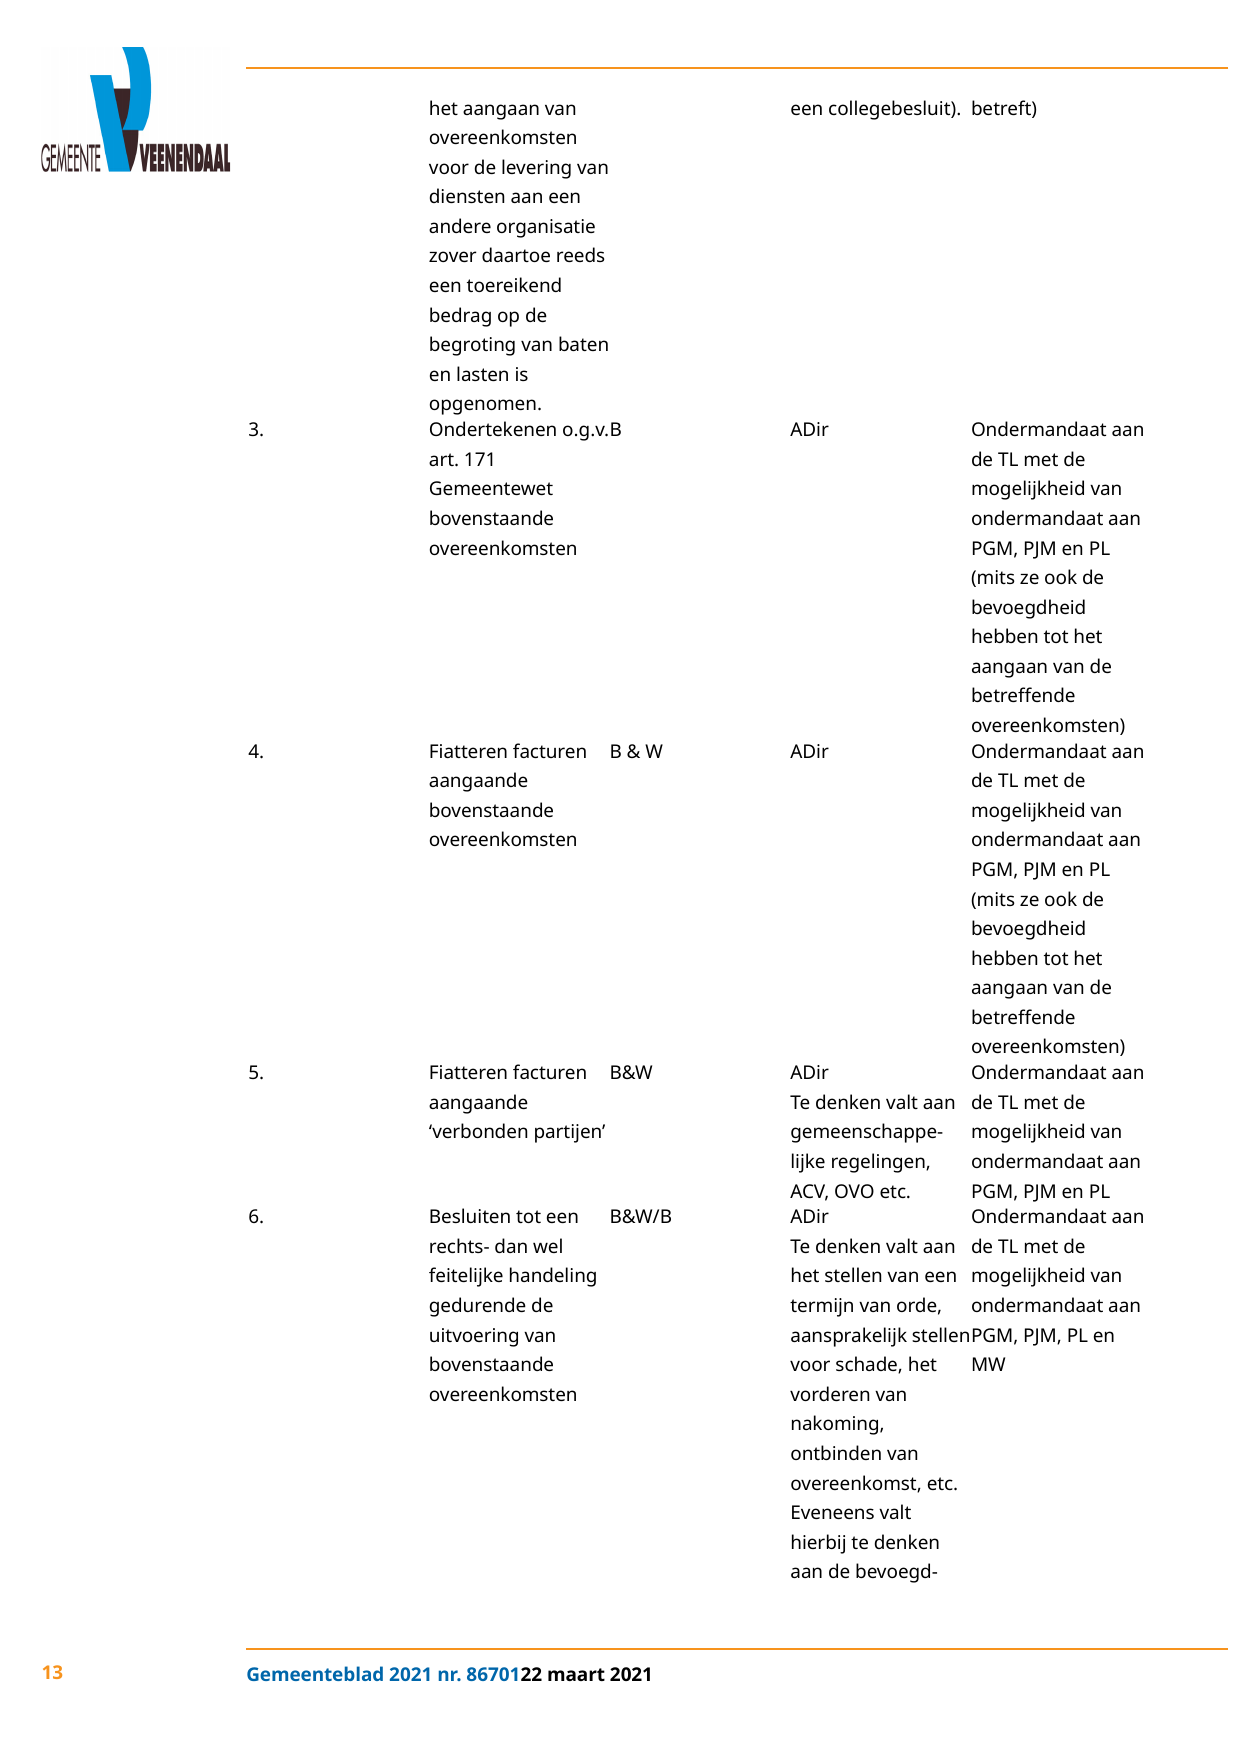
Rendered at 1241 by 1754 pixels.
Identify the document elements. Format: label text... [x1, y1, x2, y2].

table_cell [609, 95, 790, 416]
table_cell Ondermandaat aan de TL met de mogelijkheid van ondermandaat aan PGM, PJM en PL (mits ze ook de bevoegdheid hebben tot het aangaan van de betreffende overeenkomsten) [971, 738, 1152, 1059]
table_cell ADir [790, 738, 971, 1059]
table_cell Fiatteren facturen aangaande bovenstaande overeenkomsten [429, 738, 609, 1059]
picture [41, 47, 130, 172]
table_cell ADir Te denken valt aan het stellen van een termijn van orde, aansprakelijk stellen voor schade, het vorderen van nakoming, ontbinden van overeenkomst, etc. Eveneens valt hierbij te denken aan de bevoegd- [790, 1204, 971, 1584]
table_cell betreft) [971, 95, 1152, 416]
table_cell [248, 738, 429, 1059]
table_cell [248, 416, 429, 738]
table_cell het aangaan van overeenkomsten voor de levering van diensten aan een andere organisatie zover daartoe reeds een toereikend bedrag op de begroting van baten en lasten is opgenomen. [429, 95, 609, 416]
table_cell Ondermandaat aan de TL met de mogelijkheid van ondermandaat aan PGM, PJM en PL [971, 1060, 1152, 1203]
table_cell B&W/B [609, 1204, 790, 1584]
table_cell Ondermandaat aan de TL met de mogelijkheid van ondermandaat aan PGM, PJM en PL (mits ze ook de bevoegdheid hebben tot het aangaan van de betreffende overeenkomsten) [971, 416, 1152, 738]
table_cell [248, 1060, 429, 1203]
picture [123, 47, 231, 172]
table_cell B&W [609, 1060, 790, 1203]
table_cell Besluiten tot een rechts- dan wel feitelijke handeling gedurende de uitvoering van bovenstaande overeenkomsten [429, 1204, 609, 1584]
table_cell [248, 1204, 429, 1584]
table_cell ADir Te denken valt aan gemeenschappe-lijke regelingen, ACV, OVO etc. [790, 1060, 971, 1203]
table_cell Ondertekenen o.g.v. art. 171 Gemeentewet bovenstaande overeenkomsten [429, 416, 609, 738]
table_cell B & W [609, 738, 790, 1059]
table_cell ADir [790, 416, 971, 738]
table_cell Fiatteren facturen aangaande ‘verbonden partijen’ [429, 1060, 609, 1203]
table_cell [248, 95, 429, 416]
table_cell een collegebesluit). [790, 95, 971, 416]
table_cell Ondermandaat aan de TL met de mogelijkheid van ondermandaat aan PGM, PJM, PL en MW [971, 1204, 1152, 1584]
table_cell B [609, 416, 790, 738]
